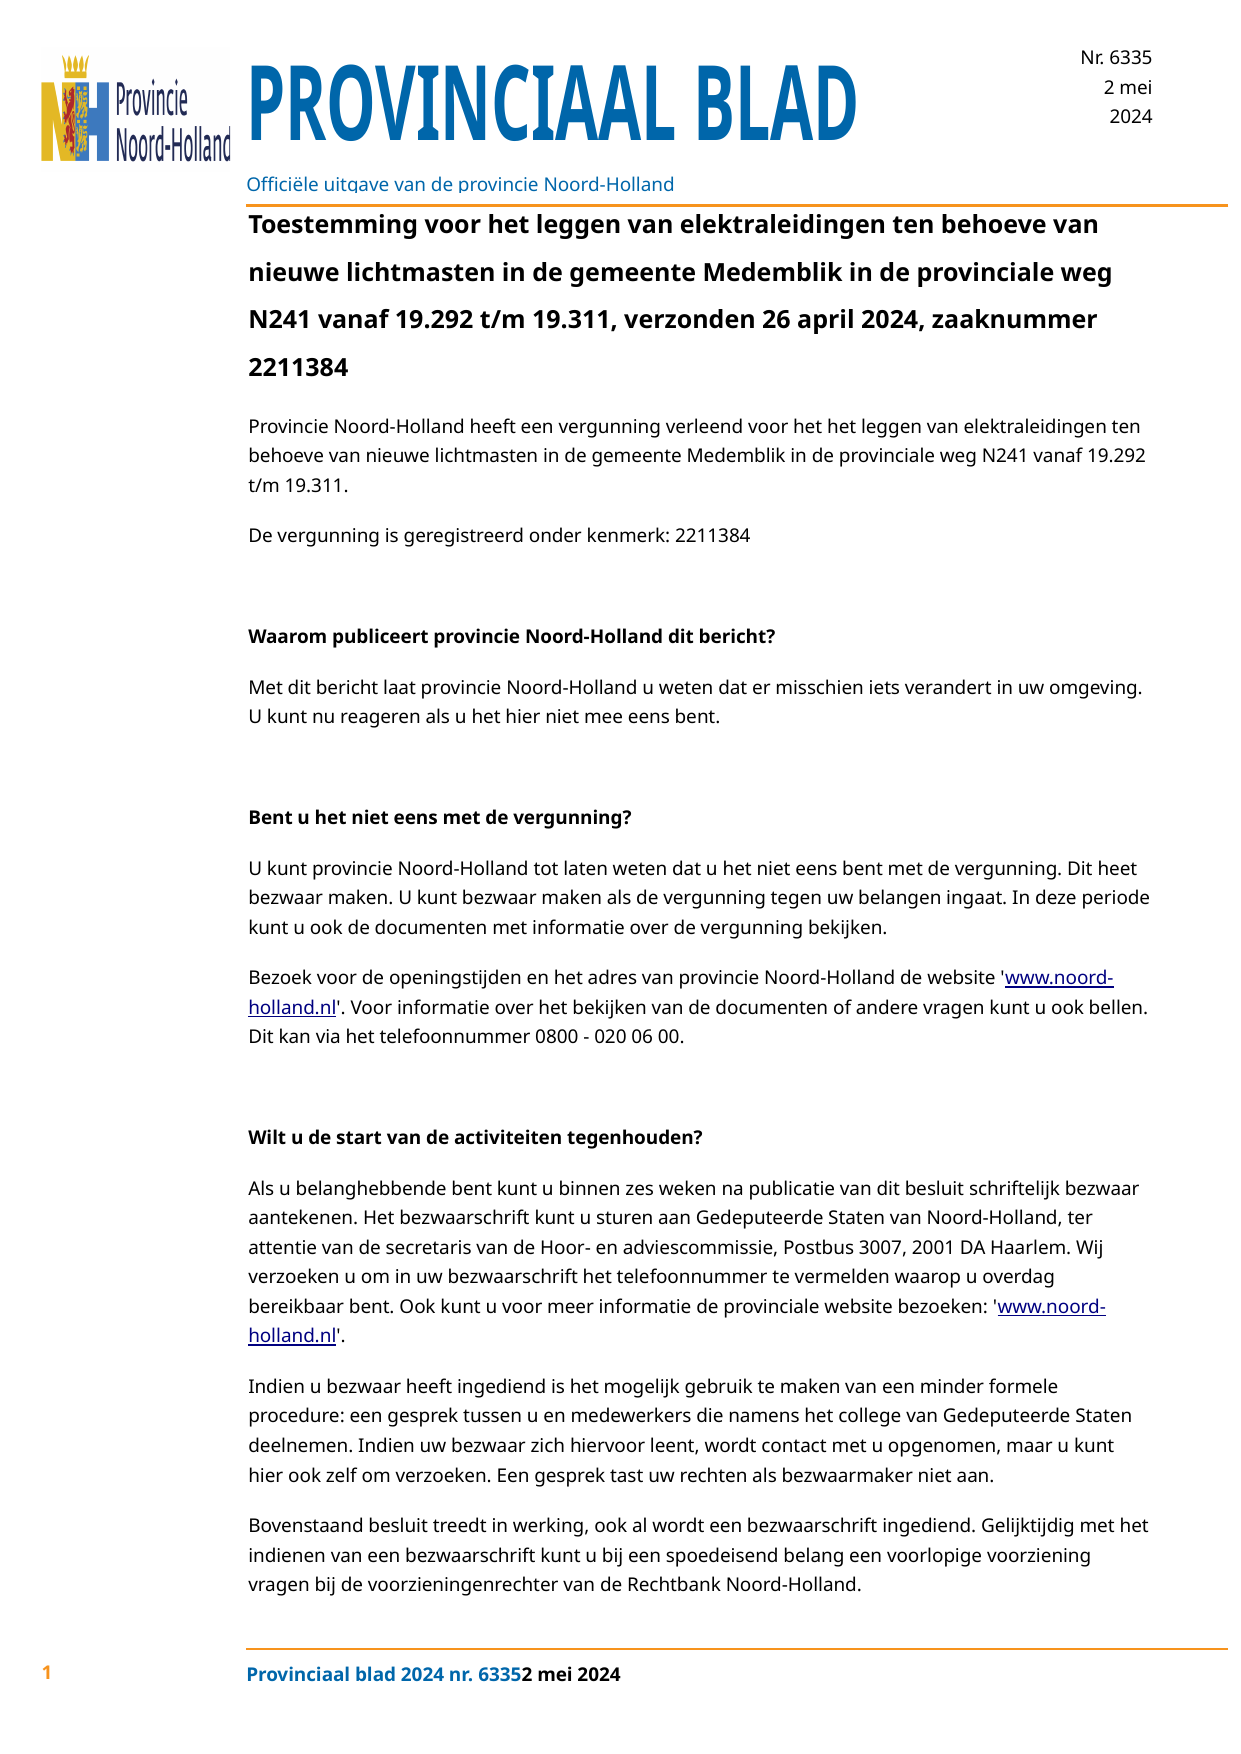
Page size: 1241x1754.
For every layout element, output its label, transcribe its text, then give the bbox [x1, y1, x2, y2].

text De vergunning is geregistreerd onder kenmerk: 2211384 [248, 523, 1152, 548]
text Toestemming voor het leggen van elektraleidingen ten behoeve van nieuwe lichtmasten in de gemeente Medemblik in de provinciale weg N241 vanaf 19.292 t/m 19.311, verzonden 26 april 2024, zaaknummer 2211384 [248, 207, 1152, 384]
text Bent u het niet eens met de vergunning? [248, 804, 1152, 830]
text Bovenstaand besluit treedt in werking, ook al wordt een bezwaarschrift ingediend. Gelijktijdig met het indienen van een bezwaarschrift kunt u bij een spoedeisend belang een voorlopige voorziening vragen bij de voorzieningenrechter van de Rechtbank Noord-Holland. [248, 1512, 1152, 1597]
text Waarom publiceert provincie Noord-Holland dit bericht? [248, 623, 1152, 649]
text Provincie Noord-Holland heeft een vergunning verleend voor het het leggen van elektraleidingen ten behoeve van nieuwe lichtmasten in de gemeente Medemblik in de provinciale weg N241 vanaf 19.292 t/m 19.311. [248, 413, 1152, 498]
text Wilt u de start van de activiteiten tegenhouden? [248, 1124, 1152, 1150]
text Indien u bezwaar heeft ingediend is het mogelijk gebruik te maken van een minder formele procedure: een gesprek tussen u en medewerkers die namens het college van Gedeputeerde Staten deelnemen. Indien uw bezwaar zich hiervoor leent, wordt contact met u opgenomen, maar u kunt hier ook zelf om verzoeken. Een gesprek tast uw rechten als bezwaarmaker niet aan. [248, 1373, 1152, 1488]
text U kunt provincie Noord-Holland tot laten weten dat u het niet eens bent met de vergunning. Dit heet bezwaar maken. U kunt bezwaar maken als de vergunning tegen uw belangen ingaat. In deze periode kunt u ook de documenten met informatie over de vergunning bekijken. [248, 855, 1152, 940]
text Met dit bericht laat provincie Noord-Holland u weten dat er misschien iets verandert in uw omgeving. U kunt nu reageren als u het hier niet mee eens bent. [248, 674, 1152, 729]
text Bezoek voor de openingstijden en het adres van provincie Noord-Holland de website 'www.noord-holland.nl'. Voor informatie over het bekijken van de documenten of andere vragen kunt u ook bellen. Dit kan via het telefoonnummer 0800 - 020 06 00. [248, 964, 1152, 1049]
text Als u belanghebbende bent kunt u binnen zes weken na publicatie van dit besluit schriftelijk bezwaar aantekenen. Het bezwaarschrift kunt u sturen aan Gedeputeerde Staten van Noord-Holland, ter attentie van de secretaris van de Hoor- en adviescommissie, Postbus 3007, 2001 DA Haarlem. Wij verzoeken u om in uw bezwaarschrift het telefoonnummer te vermelden waarop u overdag bereikbaar bent. Ook kunt u voor meer informatie de provinciale website bezoeken: 'www.noord-holland.nl'. [248, 1175, 1152, 1348]
picture [41, 47, 231, 172]
